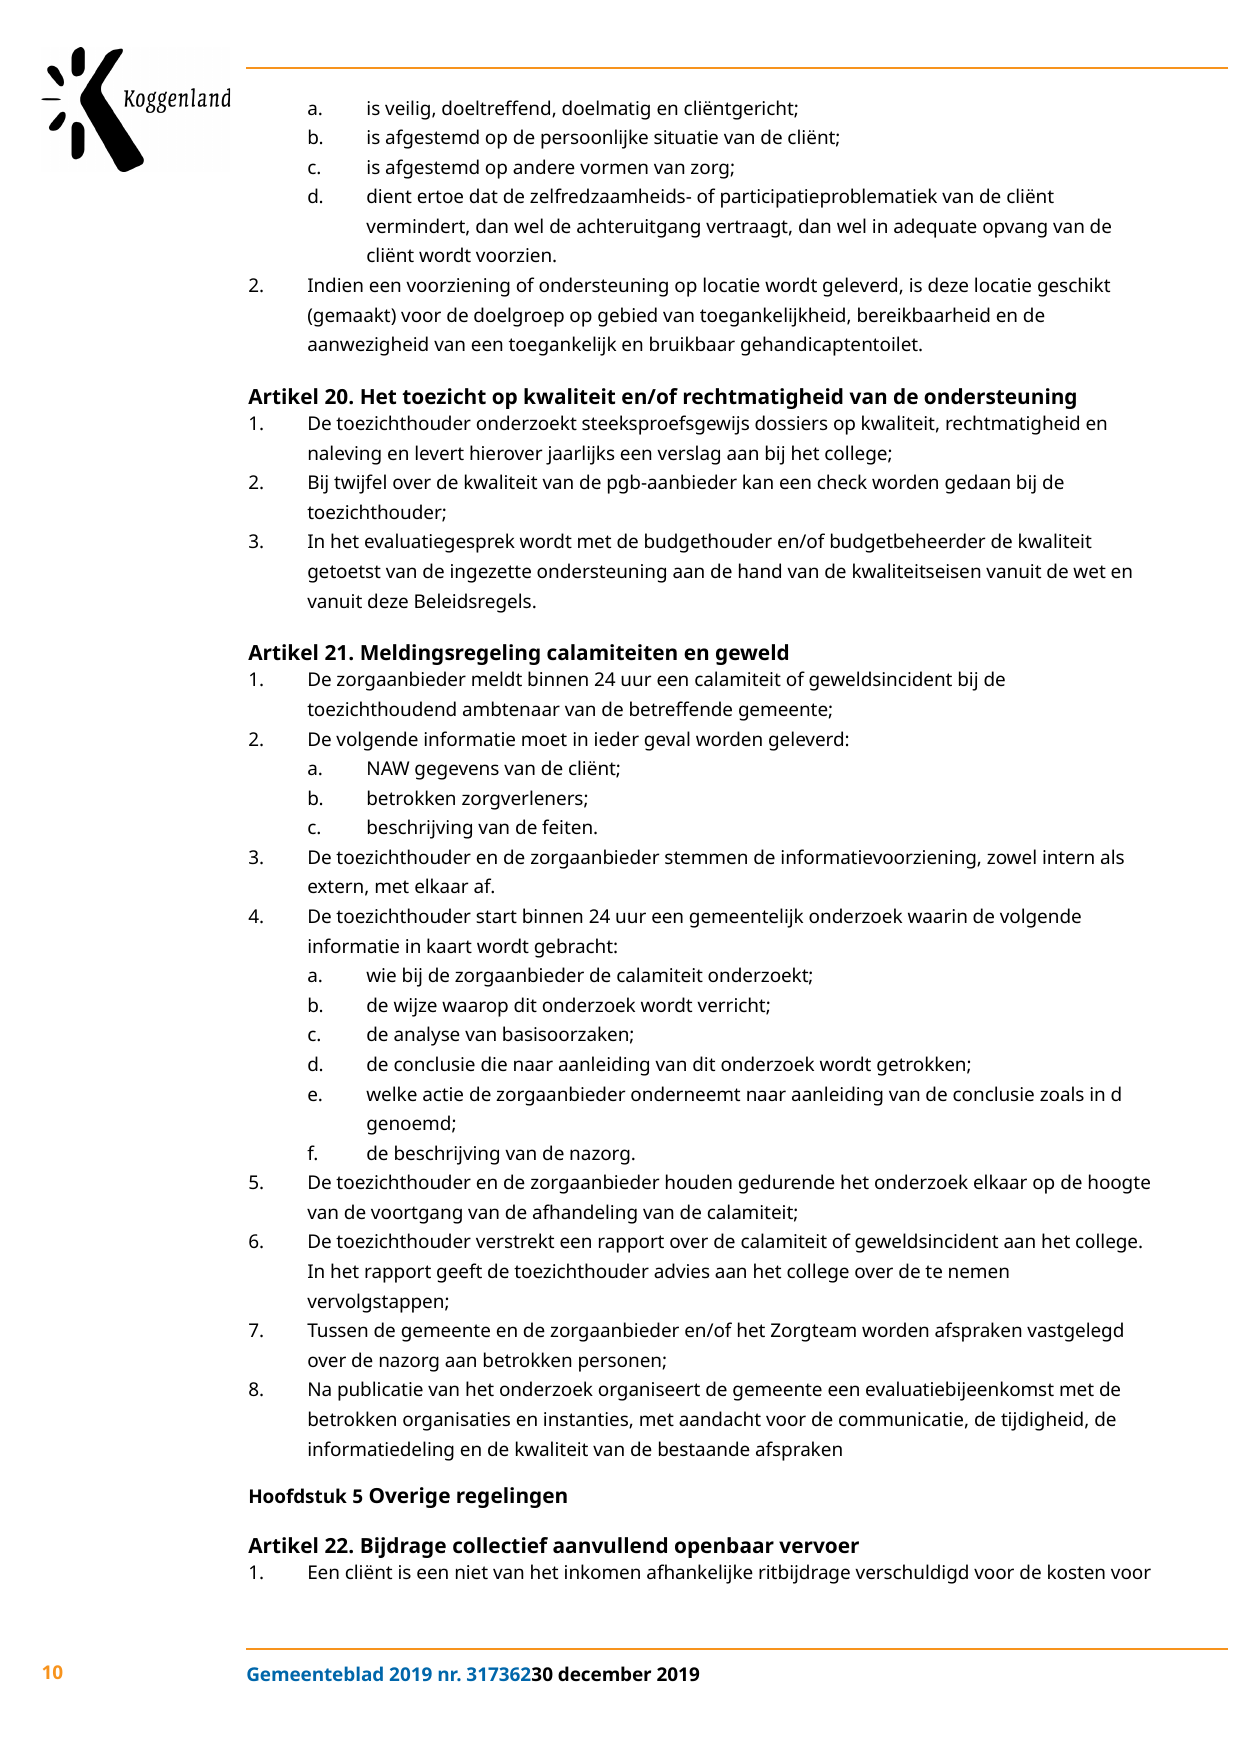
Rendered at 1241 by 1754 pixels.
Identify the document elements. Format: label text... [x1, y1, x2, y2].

list Tussen de gemeente en de zorgaanbieder en/of het Zorgteam worden afspraken vastgelegd over de nazorg aan betrokken personen; [248, 1317, 1152, 1373]
list De toezichthouder onderzoekt steeksproefsgewijs dossiers op kwaliteit, rechtmatigheid en naleving en levert hierover jaarlijks een verslag aan bij het college; [248, 410, 1152, 466]
list De zorgaanbieder meldt binnen 24 uur een calamiteit of geweldsincident bij de toezichthoudend ambtenaar van de betreffende gemeente; [248, 667, 1152, 722]
list de analyse van basisoorzaken; [307, 1022, 1152, 1047]
list is afgestemd op andere vormen van zorg; [307, 154, 1152, 180]
text Artikel 21. Meldingsregeling calamiteiten en geweld [248, 638, 1152, 667]
list In het evaluatiegesprek wordt met de budgethouder en/of budgetbeheerder de kwaliteit getoetst van de ingezette ondersteuning aan de hand van de kwaliteitseisen vanuit de wet en vanuit deze Beleidsregels. [248, 529, 1152, 613]
list NAW gegevens van de cliënt; [307, 755, 1152, 781]
list betrokken zorgverleners; [307, 785, 1152, 811]
list wie bij de zorgaanbieder de calamiteit onderzoekt; [307, 962, 1152, 988]
list De toezichthouder en de zorgaanbieder houden gedurende het onderzoek elkaar op de hoogte van de voortgang van de afhandeling van de calamiteit; [248, 1169, 1152, 1225]
list de conclusie die naar aanleiding van dit onderzoek wordt getrokken; [307, 1051, 1152, 1077]
list welke actie de zorgaanbieder onderneemt naar aanleiding van de conclusie zoals in d genoemd; [307, 1081, 1152, 1136]
text Hoofdstuk 5 Overige regelingen [248, 1481, 1152, 1510]
list Een cliënt is een niet van het inkomen afhankelijke ritbijdrage verschuldigd voor de kosten voor [248, 1559, 1152, 1585]
list Na publicatie van het onderzoek organiseert de gemeente een evaluatiebijeenkomst met de betrokken organisaties en instanties, met aandacht voor de communicatie, de tijdigheid, de informatiedeling en de kwaliteit van de bestaande afspraken [248, 1377, 1152, 1462]
picture [41, 47, 231, 172]
list De toezichthouder verstrekt een rapport over de calamiteit of geweldsincident aan het college. In het rapport geeft de toezichthouder advies aan het college over de te nemen vervolgstappen; [248, 1229, 1152, 1314]
text Artikel 20. Het toezicht op kwaliteit en/of rechtmatigheid van de ondersteuning [248, 382, 1152, 410]
list dient ertoe dat de zelfredzaamheids- of participatieproblematiek van de cliënt vermindert, dan wel de achteruitgang vertraagt, dan wel in adequate opvang van de cliënt wordt voorzien. [307, 183, 1152, 268]
list de wijze waarop dit onderzoek wordt verricht; [307, 992, 1152, 1018]
list is veilig, doeltreffend, doelmatig en cliëntgericht; [307, 95, 1152, 121]
list de beschrijving van de nazorg. [307, 1140, 1152, 1166]
list Indien een voorziening of ondersteuning op locatie wordt geleverd, is deze locatie geschikt (gemaakt) voor de doelgroep op gebied van toegankelijkheid, bereikbaarheid en de aanwezigheid van een toegankelijk en bruikbaar gehandicaptentoilet. [248, 272, 1152, 357]
list De toezichthouder start binnen 24 uur een gemeentelijk onderzoek waarin de volgende informatie in kaart wordt gebracht: [248, 903, 1152, 959]
list is afgestemd op de persoonlijke situatie van de cliënt; [307, 124, 1152, 150]
list De volgende informatie moet in ieder geval worden geleverd: [248, 726, 1152, 752]
list beschrijving van de feiten. [307, 814, 1152, 840]
list De toezichthouder en de zorgaanbieder stemmen de informatievoorziening, zowel intern als extern, met elkaar af. [248, 844, 1152, 899]
list Bij twijfel over de kwaliteit van de pgb-aanbieder kan een check worden gedaan bij de toezichthouder; [248, 469, 1152, 525]
text Artikel 22. Bijdrage collectief aanvullend openbaar vervoer [248, 1531, 1152, 1559]
